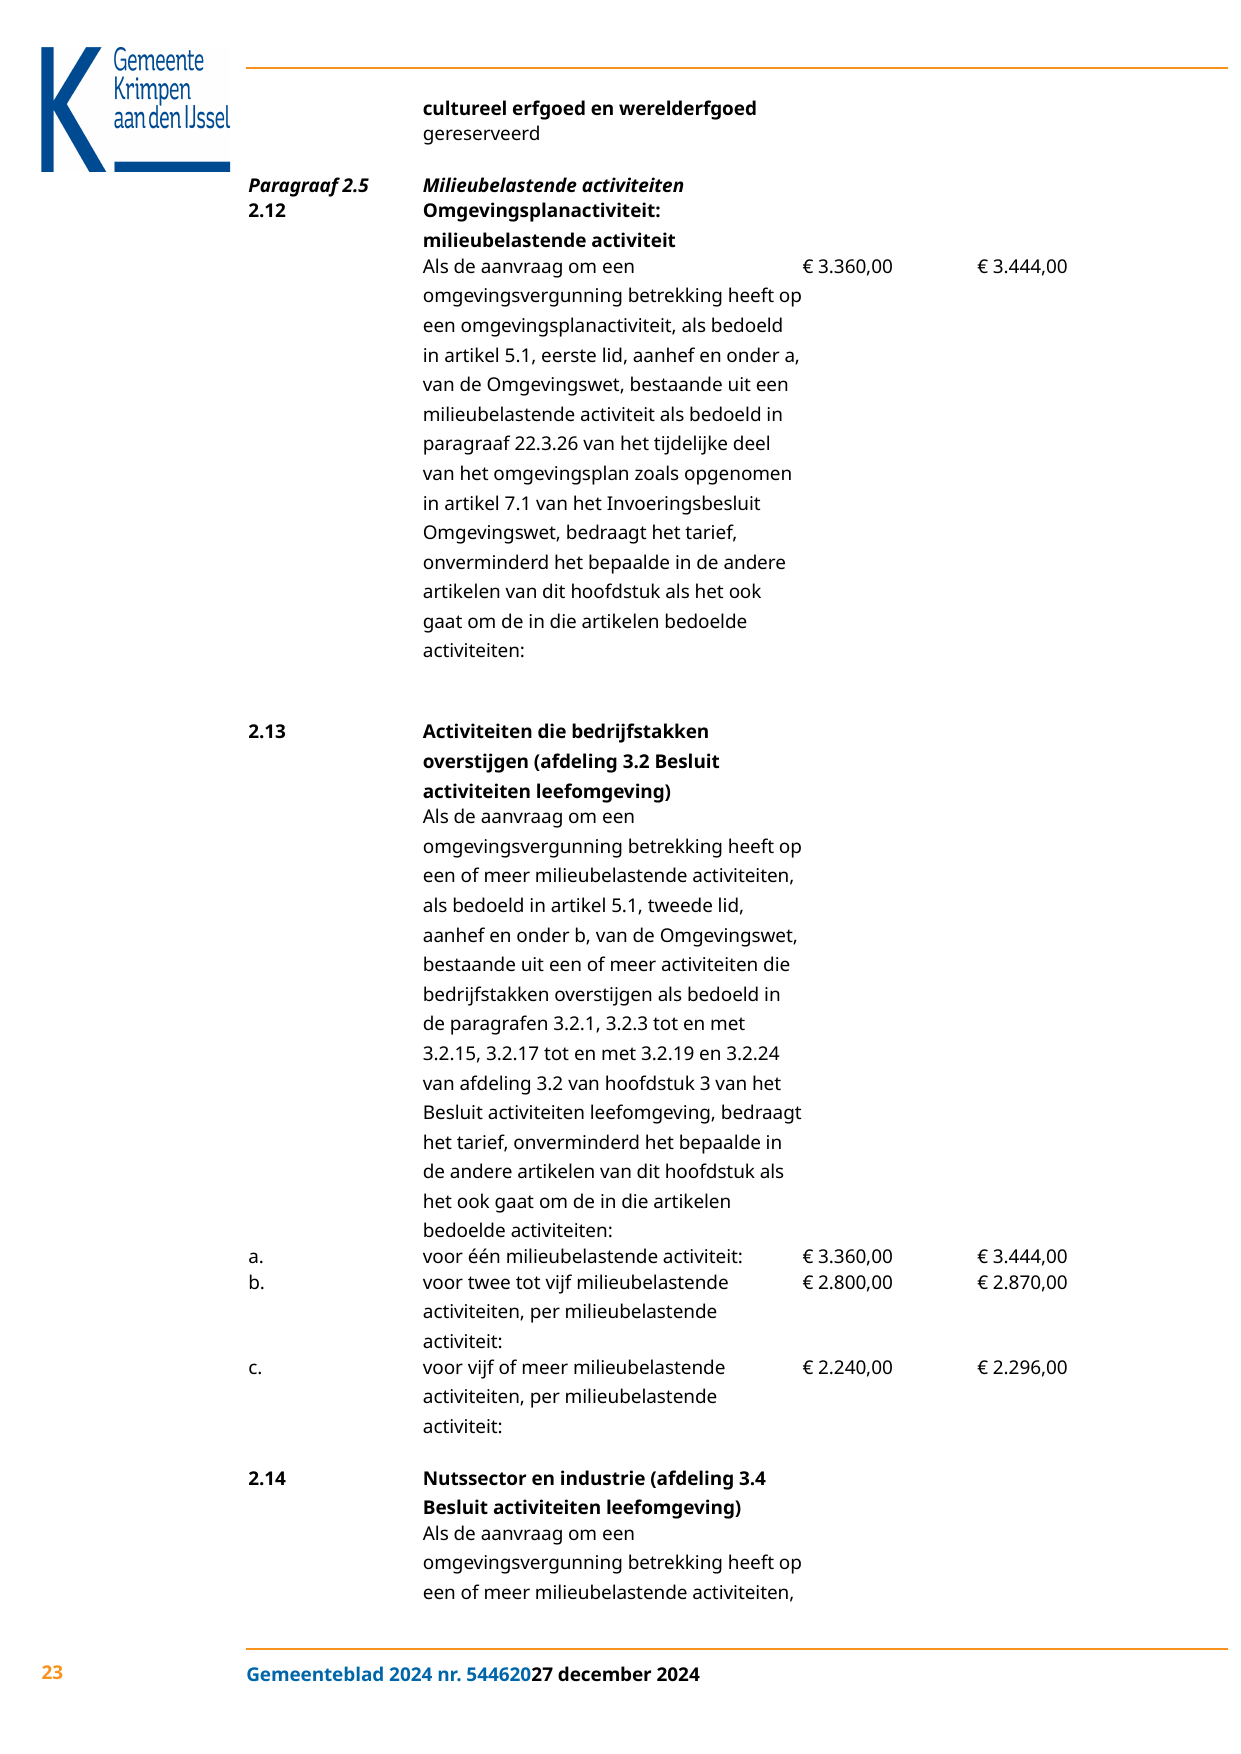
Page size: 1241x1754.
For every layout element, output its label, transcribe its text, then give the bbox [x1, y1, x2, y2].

table_cell [248, 804, 423, 1243]
table_cell [802, 663, 977, 719]
table_cell cultureel erfgoed en werelderfgoed [423, 95, 802, 121]
table_cell [248, 121, 423, 146]
table_cell [802, 1520, 977, 1605]
table_cell € 2.870,00 [977, 1269, 1152, 1354]
table_cell [977, 146, 1152, 172]
table_cell [802, 121, 977, 146]
table_cell € 2.240,00 [802, 1354, 977, 1439]
table_cell 2.13 [248, 719, 423, 803]
table_cell [977, 663, 1152, 719]
table_cell voor één milieubelastende activiteit: [423, 1244, 802, 1269]
table_cell [977, 1439, 1152, 1465]
table_cell [802, 1439, 977, 1465]
table_cell € 3.444,00 [977, 1244, 1152, 1269]
table_cell [802, 95, 977, 121]
table_cell [977, 198, 1152, 253]
table_cell [977, 95, 1152, 121]
table_cell [802, 719, 977, 803]
table_cell [802, 804, 977, 1243]
table_cell [977, 1465, 1152, 1520]
picture [41, 47, 231, 172]
table_cell [423, 1439, 802, 1465]
table_cell [248, 146, 423, 172]
table_cell € 2.296,00 [977, 1354, 1152, 1439]
table_cell gereserveerd [423, 121, 802, 146]
table_cell [802, 172, 977, 198]
table_cell [248, 1439, 423, 1465]
table_cell 2.14 [248, 1465, 423, 1520]
table_cell [248, 663, 423, 719]
table_cell 2.12 [248, 198, 423, 253]
table_cell Milieubelastende activiteiten [423, 172, 802, 198]
table_cell [802, 1465, 977, 1520]
table_cell c. [248, 1354, 423, 1439]
table_cell Omgevingsplanactiviteit: milieubelastende activiteit [423, 198, 802, 253]
table_cell [248, 1520, 423, 1605]
table_cell [248, 253, 423, 663]
table_cell € 3.360,00 [802, 1244, 977, 1269]
table_cell € 2.800,00 [802, 1269, 977, 1354]
table_cell [423, 146, 802, 172]
table_cell [977, 804, 1152, 1243]
table_cell Als de aanvraag om een omgevingsvergunning betrekking heeft op een omgevingsplanactiviteit, als bedoeld in artikel 5.1, eerste lid, aanhef en onder a, van de Omgevingswet, bestaande uit een milieubelastende activiteit als bedoeld in paragraaf 22.3.26 van het tijdelijke deel van het omgevingsplan zoals opgenomen in artikel 7.1 van het Invoeringsbesluit Omgevingswet, bedraagt het tarief, onverminderd het bepaalde in de andere artikelen van dit hoofdstuk als het ook gaat om de in die artikelen bedoelde activiteiten: [423, 253, 802, 663]
table_cell [802, 198, 977, 253]
table_cell a. [248, 1244, 423, 1269]
table_cell [977, 172, 1152, 198]
table_cell [248, 95, 423, 121]
table_cell Nutssector en industrie (afdeling 3.4 Besluit activiteiten leefomgeving) [423, 1465, 802, 1520]
table_cell voor twee tot vijf milieubelastende activiteiten, per milieubelastende activiteit: [423, 1269, 802, 1354]
table_cell Activiteiten die bedrijfstakken overstijgen (afdeling 3.2 Besluit activiteiten leefomgeving) [423, 719, 802, 803]
table_cell [802, 146, 977, 172]
table_cell [977, 719, 1152, 803]
table_cell Als de aanvraag om een omgevingsvergunning betrekking heeft op een of meer milieubelastende activiteiten, als bedoeld in artikel 5.1, tweede lid, aanhef en onder b, van de Omgevingswet, bestaande uit een of meer activiteiten die bedrijfstakken overstijgen als bedoeld in de paragrafen 3.2.1, 3.2.3 tot en met 3.2.15, 3.2.17 tot en met 3.2.19 en 3.2.24 van afdeling 3.2 van hoofdstuk 3 van het Besluit activiteiten leefomgeving, bedraagt het tarief, onverminderd het bepaalde in de andere artikelen van dit hoofdstuk als het ook gaat om de in die artikelen bedoelde activiteiten: [423, 804, 802, 1243]
table_cell € 3.444,00 [977, 253, 1152, 663]
table_cell voor vijf of meer milieubelastende activiteiten, per milieubelastende activiteit: [423, 1354, 802, 1439]
table_cell Paragraaf 2.5 [248, 172, 423, 198]
table_cell [423, 663, 802, 719]
table_cell b. [248, 1269, 423, 1354]
table_cell [977, 121, 1152, 146]
table_cell € 3.360,00 [802, 253, 977, 663]
table_cell Als de aanvraag om een omgevingsvergunning betrekking heeft op een of meer milieubelastende activiteiten, [423, 1520, 802, 1605]
table_cell [977, 1520, 1152, 1605]
